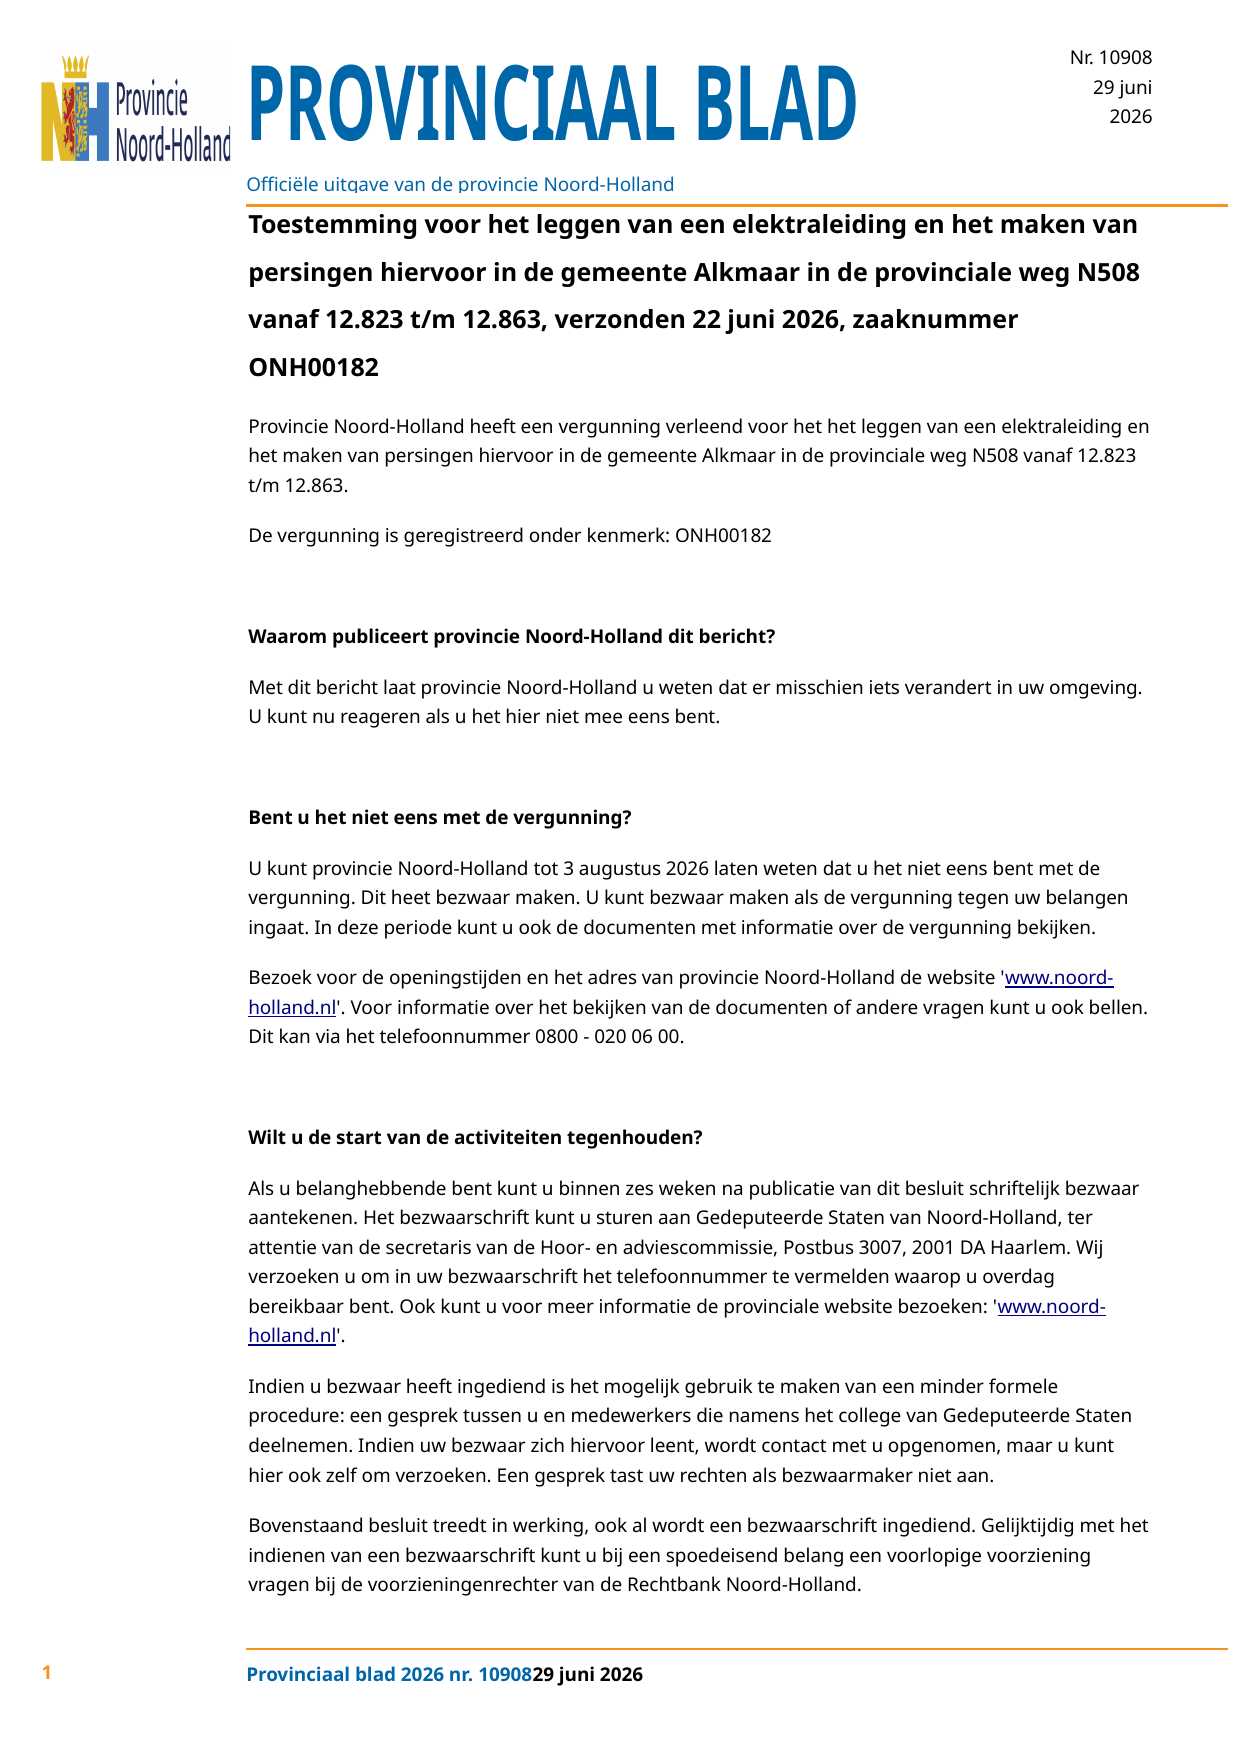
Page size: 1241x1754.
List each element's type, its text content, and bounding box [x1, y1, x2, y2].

text U kunt provincie Noord-Holland tot 3 augustus 2026 laten weten dat u het niet eens bent met de vergunning. Dit heet bezwaar maken. U kunt bezwaar maken als de vergunning tegen uw belangen ingaat. In deze periode kunt u ook de documenten met informatie over de vergunning bekijken. [248, 855, 1152, 940]
picture [41, 47, 231, 172]
text Wilt u de start van de activiteiten tegenhouden? [248, 1124, 1152, 1150]
text Bovenstaand besluit treedt in werking, ook al wordt een bezwaarschrift ingediend. Gelijktijdig met het indienen van een bezwaarschrift kunt u bij een spoedeisend belang een voorlopige voorziening vragen bij de voorzieningenrechter van de Rechtbank Noord-Holland. [248, 1512, 1152, 1597]
text Indien u bezwaar heeft ingediend is het mogelijk gebruik te maken van een minder formele procedure: een gesprek tussen u en medewerkers die namens het college van Gedeputeerde Staten deelnemen. Indien uw bezwaar zich hiervoor leent, wordt contact met u opgenomen, maar u kunt hier ook zelf om verzoeken. Een gesprek tast uw rechten als bezwaarmaker niet aan. [248, 1373, 1152, 1488]
text Toestemming voor het leggen van een elektraleiding en het maken van persingen hiervoor in de gemeente Alkmaar in de provinciale weg N508 vanaf 12.823 t/m 12.863, verzonden 22 juni 2026, zaaknummer ONH00182 [248, 207, 1152, 384]
text Waarom publiceert provincie Noord-Holland dit bericht? [248, 623, 1152, 649]
text Met dit bericht laat provincie Noord-Holland u weten dat er misschien iets verandert in uw omgeving. U kunt nu reageren als u het hier niet mee eens bent. [248, 674, 1152, 729]
text Provincie Noord-Holland heeft een vergunning verleend voor het het leggen van een elektraleiding en het maken van persingen hiervoor in de gemeente Alkmaar in de provinciale weg N508 vanaf 12.823 t/m 12.863. [248, 413, 1152, 498]
text De vergunning is geregistreerd onder kenmerk: ONH00182 [248, 523, 1152, 548]
text Bent u het niet eens met de vergunning? [248, 804, 1152, 830]
text Als u belanghebbende bent kunt u binnen zes weken na publicatie van dit besluit schriftelijk bezwaar aantekenen. Het bezwaarschrift kunt u sturen aan Gedeputeerde Staten van Noord-Holland, ter attentie van de secretaris van de Hoor- en adviescommissie, Postbus 3007, 2001 DA Haarlem. Wij verzoeken u om in uw bezwaarschrift het telefoonnummer te vermelden waarop u overdag bereikbaar bent. Ook kunt u voor meer informatie de provinciale website bezoeken: 'www.noord-holland.nl'. [248, 1175, 1152, 1348]
text Bezoek voor de openingstijden en het adres van provincie Noord-Holland de website 'www.noord-holland.nl'. Voor informatie over het bekijken van de documenten of andere vragen kunt u ook bellen. Dit kan via het telefoonnummer 0800 - 020 06 00. [248, 964, 1152, 1049]
